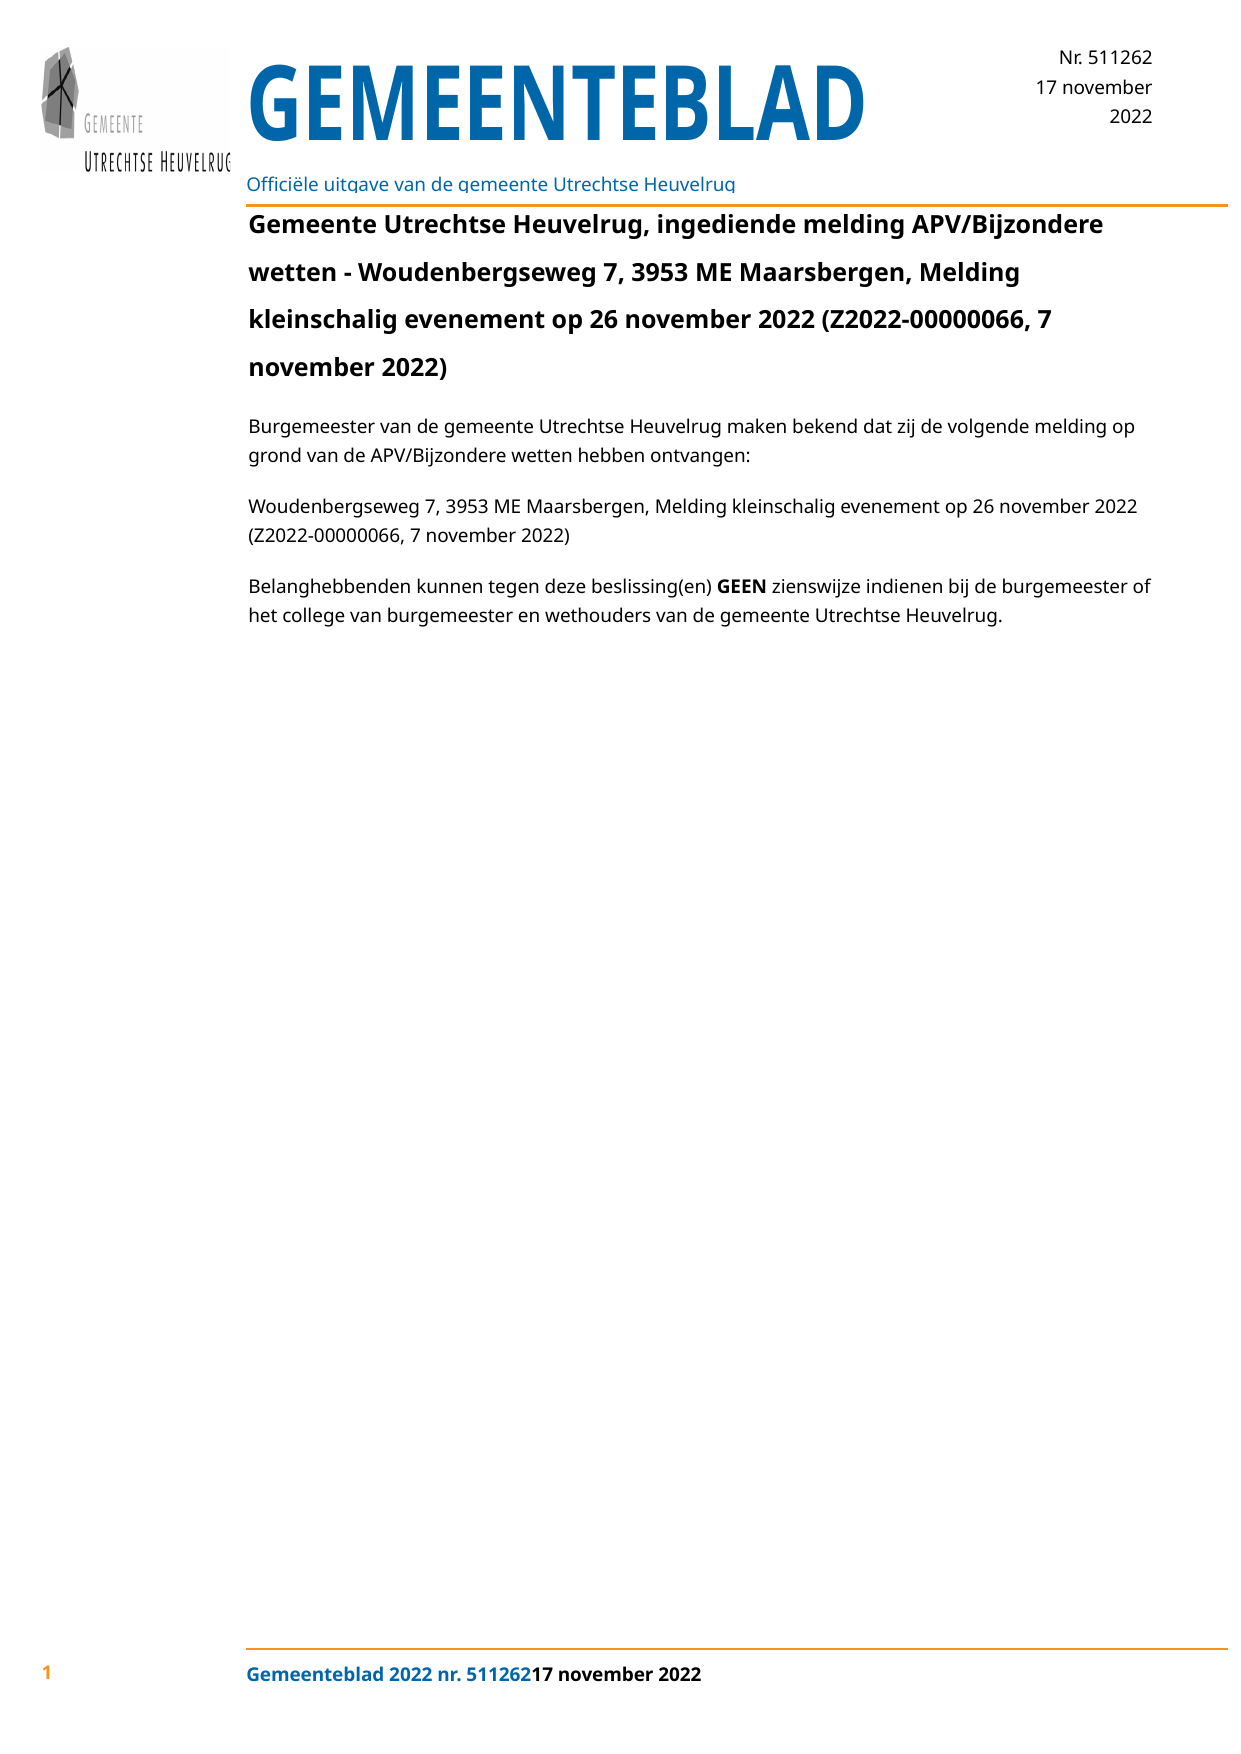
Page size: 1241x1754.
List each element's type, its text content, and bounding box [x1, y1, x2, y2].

text Gemeente Utrechtse Heuvelrug, ingediende melding APV/Bijzondere wetten - Woudenbergseweg 7, 3953 ME Maarsbergen, Melding kleinschalig evenement op 26 november 2022 (Z2022-00000066, 7 november 2022) [248, 207, 1152, 384]
text Belanghebbenden kunnen tegen deze beslissing(en) GEEN zienswijze indienen bij de burgemeester of het college van burgemeester en wethouders van de gemeente Utrechtse Heuvelrug. [248, 573, 1152, 628]
text Woudenbergseweg 7, 3953 ME Maarsbergen, Melding kleinschalig evenement op 26 november 2022 (Z2022-00000066, 7 november 2022) [248, 493, 1152, 548]
picture [41, 47, 231, 172]
text Burgemeester van de gemeente Utrechtse Heuvelrug maken bekend dat zij de volgende melding op grond van de APV/Bijzondere wetten hebben ontvangen: [248, 413, 1152, 468]
